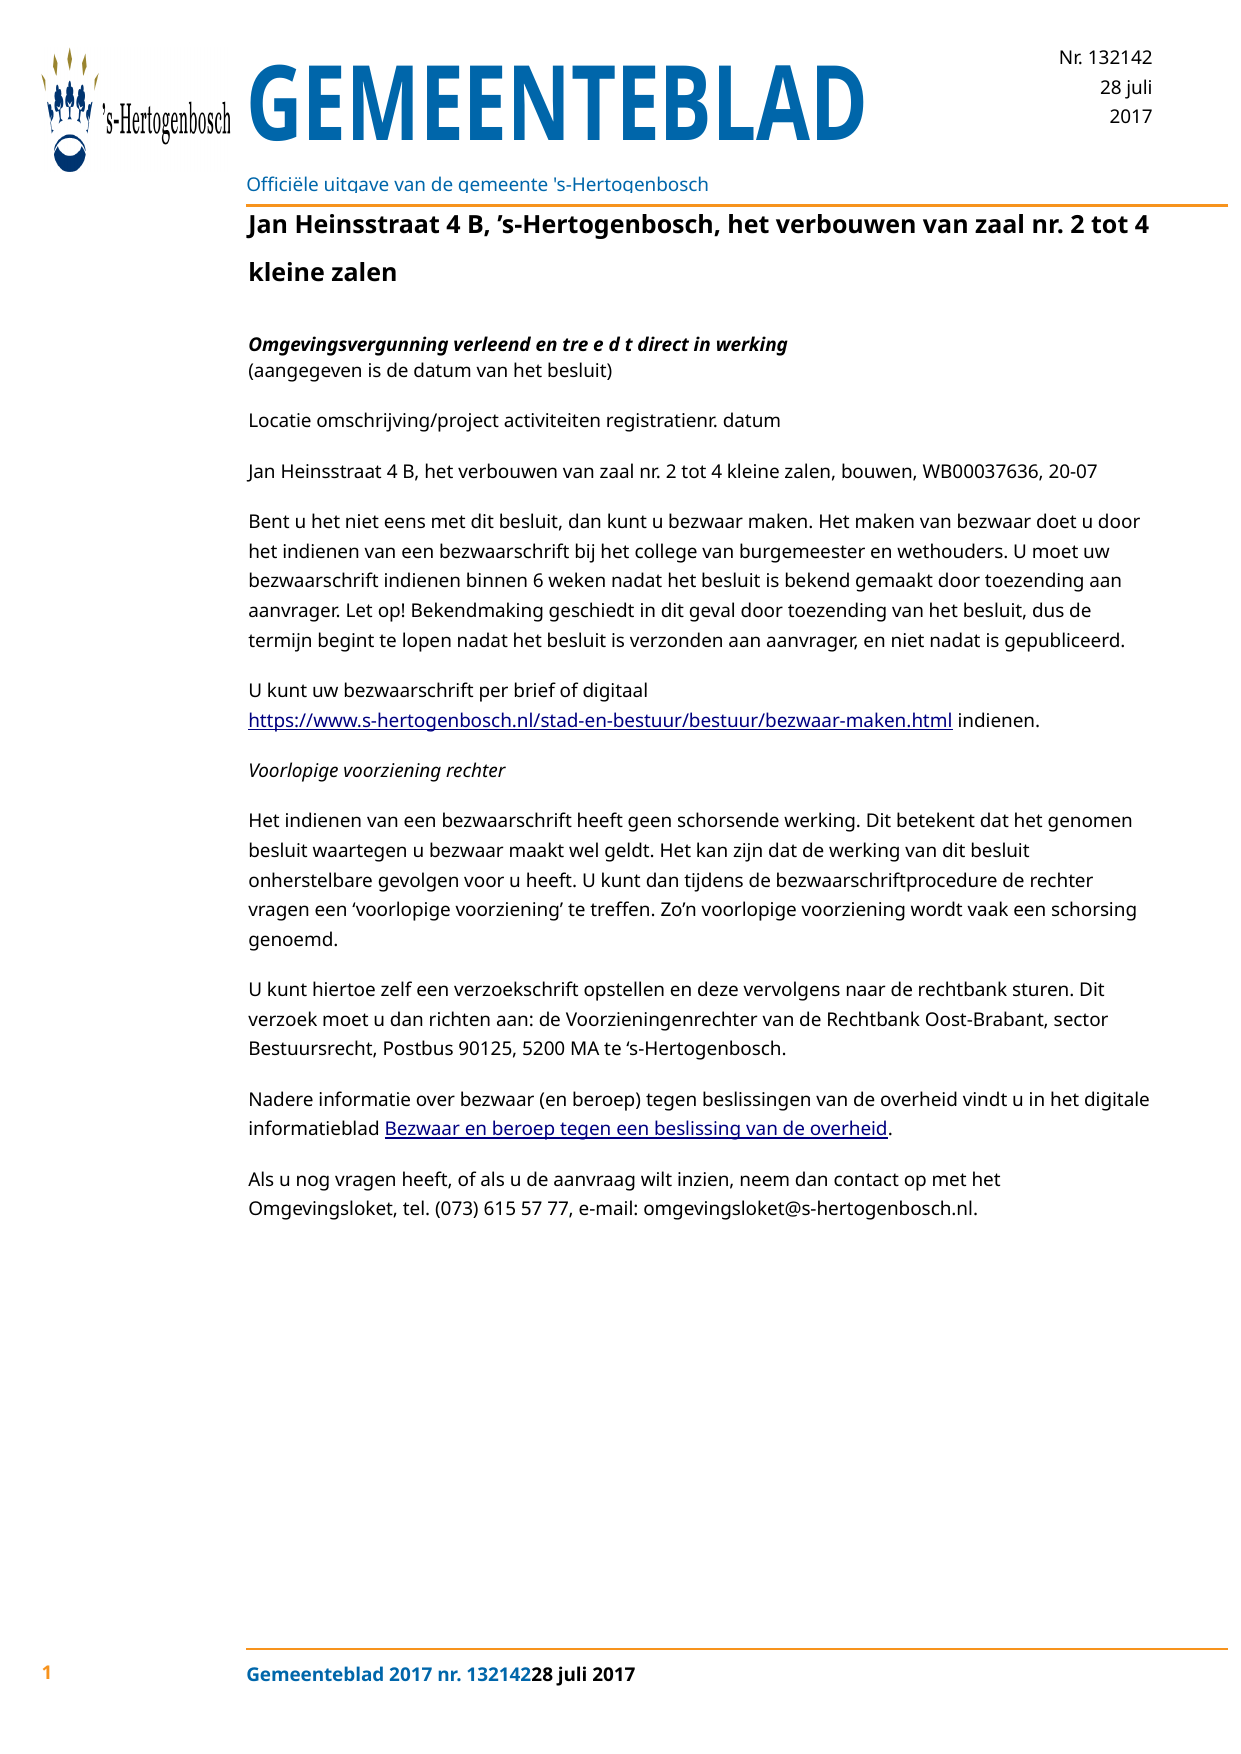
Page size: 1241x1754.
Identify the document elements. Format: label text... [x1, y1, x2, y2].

text Jan Heinsstraat 4 B, het verbouwen van zaal nr. 2 tot 4 kleine zalen, bouwen, WB00037636, 20-07 [248, 458, 1152, 484]
text (aangegeven is de datum van het besluit) [248, 357, 1152, 383]
text Als u nog vragen heeft, of als u de aanvraag wilt inzien, neem dan contact op met het Omgevingsloket, tel. (073) 615 57 77, e-mail: omgevingsloket@s-hertogenbosch.nl. [248, 1166, 1152, 1221]
text U kunt uw bezwaarschrift per brief of digitaal https://www.s-hertogenbosch.nl/stad-en-bestuur/bestuur/bezwaar-maken.html indienen. [248, 677, 1152, 732]
text Het indienen van een bezwaarschrift heeft geen schorsende werking. Dit betekent dat het genomen besluit waartegen u bezwaar maakt wel geldt. Het kan zijn dat de werking van dit besluit onherstelbare gevolgen voor u heeft. U kunt dan tijdens de bezwaarschriftprocedure de rechter vragen een ‘voorlopige voorziening’ te treffen. Zo’n voorlopige voorziening wordt vaak een schorsing genoemd. [248, 808, 1152, 952]
text Nadere informatie over bezwaar (en beroep) tegen beslissingen van de overheid vindt u in het digitale informatieblad Bezwaar en beroep tegen een beslissing van de overheid. [248, 1086, 1152, 1141]
picture [41, 47, 231, 172]
text Bent u het niet eens met dit besluit, dan kunt u bezwaar maken. Het maken van bezwaar doet u door het indienen van een bezwaarschrift bij het college van burgemeester en wethouders. U moet uw bezwaarschrift indienen binnen 6 weken nadat het besluit is bekend gemaakt door toezending aan aanvrager. Let op! Bekendmaking geschiedt in dit geval door toezending van het besluit, dus de termijn begint te lopen nadat het besluit is verzonden aan aanvrager, en niet nadat is gepubliceerd. [248, 508, 1152, 652]
text Jan Heinsstraat 4 B, ’s-Hertogenbosch, het verbouwen van zaal nr. 2 tot 4 kleine zalen [248, 207, 1152, 288]
text Locatie omschrijving/project activiteiten registratienr. datum [248, 408, 1152, 433]
text Voorlopige voorziening rechter [248, 757, 1152, 783]
text Omgevingsvergunning verleend en tre e d t direct in werking [248, 331, 1152, 357]
text U kunt hiertoe zelf een verzoekschrift opstellen en deze vervolgens naar de rechtbank sturen. Dit verzoek moet u dan richten aan: de Voorzieningenrechter van de Rechtbank Oost-Brabant, sector Bestuursrecht, Postbus 90125, 5200 MA te ‘s-Hertogenbosch. [248, 976, 1152, 1061]
